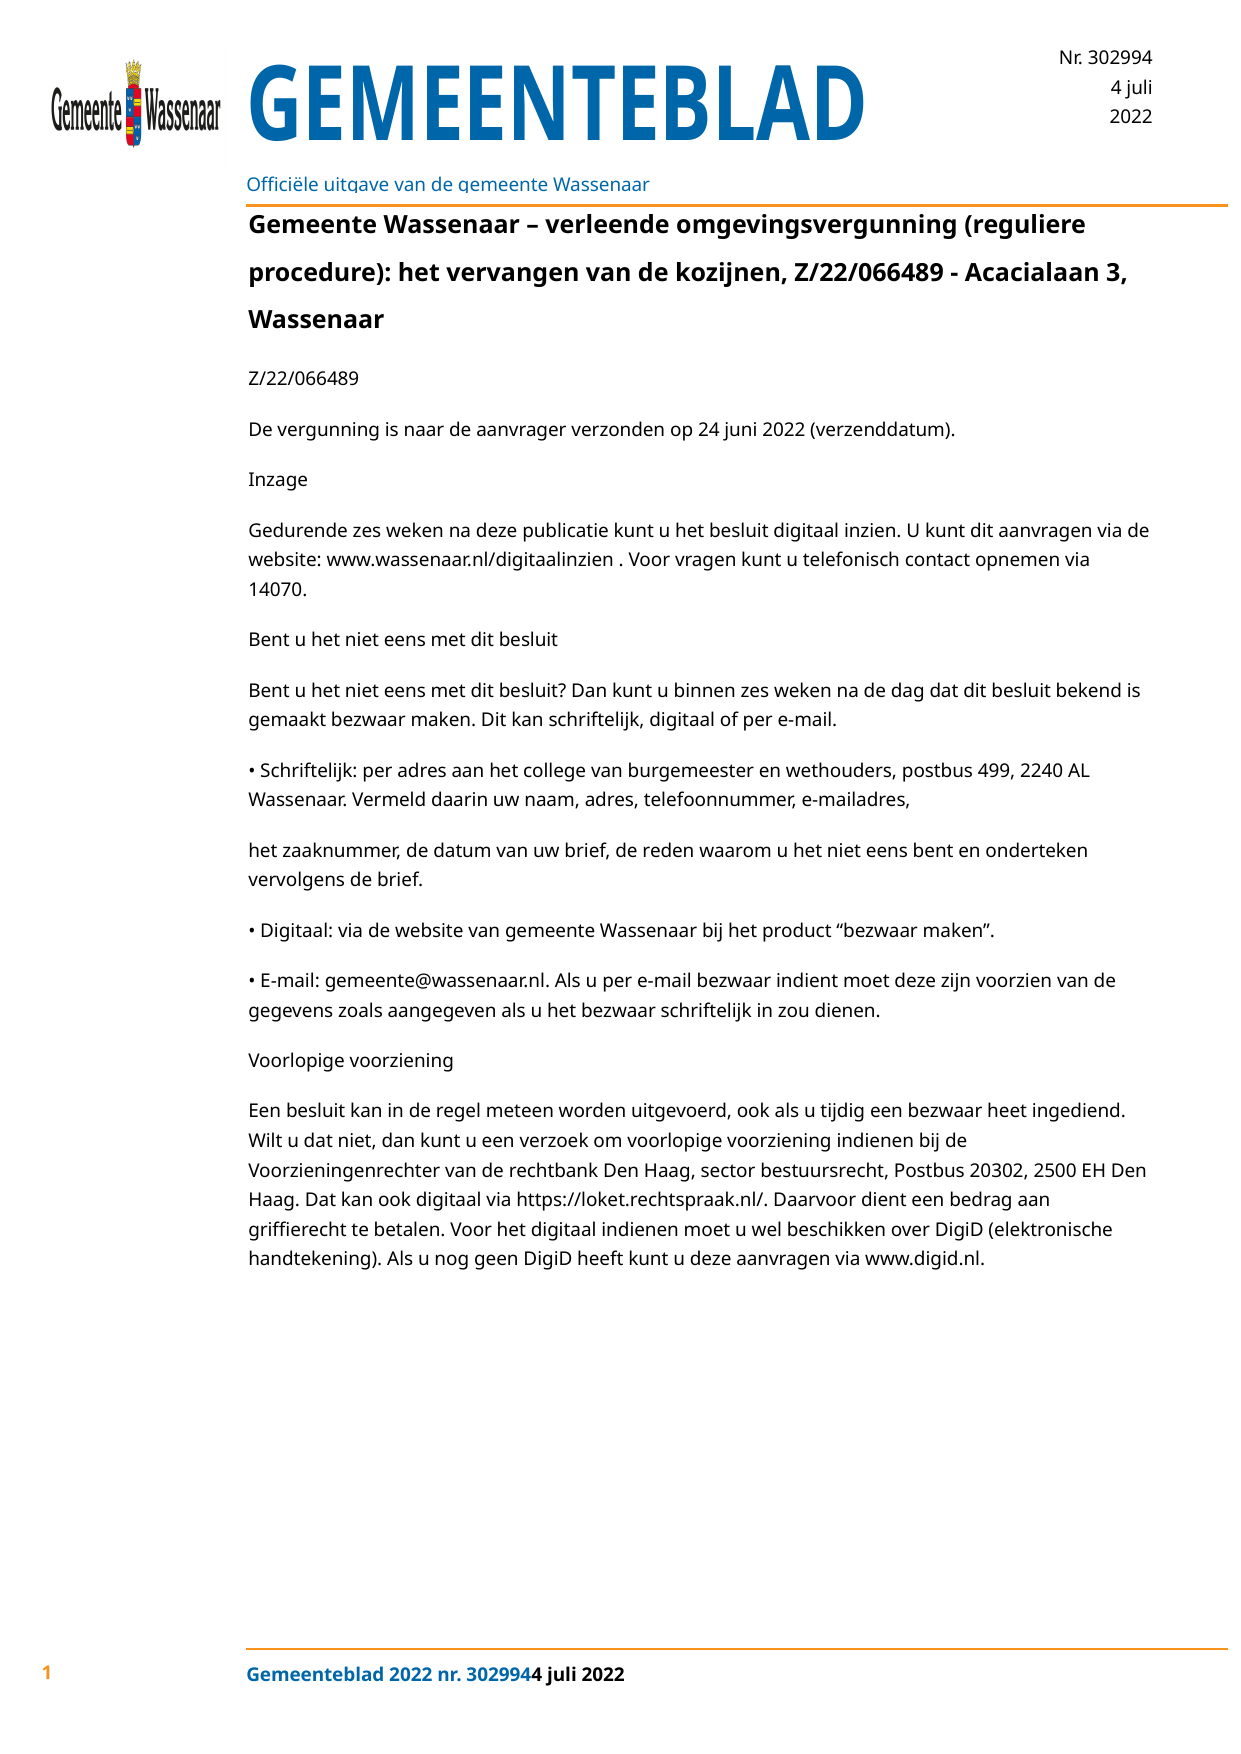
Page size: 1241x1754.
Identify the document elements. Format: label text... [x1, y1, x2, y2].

text Gemeente Wassenaar – verleende omgevingsvergunning (reguliere procedure): het vervangen van de kozijnen, Z/22/066489 - Acacialaan 3, Wassenaar [248, 207, 1152, 336]
text • Schriftelijk: per adres aan het college van burgemeester en wethouders, postbus 499, 2240 AL Wassenaar. Vermeld daarin uw naam, adres, telefoonnummer, e-mailadres, [248, 757, 1152, 812]
text Gedurende zes weken na deze publicatie kunt u het besluit digitaal inzien. U kunt dit aanvragen via de website: www.wassenaar.nl/digitaalinzien . Voor vragen kunt u telefonisch contact opnemen via 14070. [248, 517, 1152, 602]
text Bent u het niet eens met dit besluit? Dan kunt u binnen zes weken na de dag dat dit besluit bekend is gemaakt bezwaar maken. Dit kan schriftelijk, digitaal of per e-mail. [248, 677, 1152, 732]
text Z/22/066489 [248, 366, 1152, 391]
text Bent u het niet eens met dit besluit [248, 626, 1152, 652]
text Inzage [248, 466, 1152, 492]
text De vergunning is naar de aanvrager verzonden op 24 juni 2022 (verzenddatum). [248, 416, 1152, 442]
text Een besluit kan in de regel meteen worden uitgevoerd, ook als u tijdig een bezwaar heet ingediend. Wilt u dat niet, dan kunt u een verzoek om voorlopige voorziening indienen bij de Voorzieningenrechter van de rechtbank Den Haag, sector bestuursrecht, Postbus 20302, 2500 EH Den Haag. Dat kan ook digitaal via https://loket.rechtspraak.nl/. Daarvoor dient een bedrag aan griffierecht te betalen. Voor het digitaal indienen moet u wel beschikken over DigiD (elektronische handtekening). Als u nog geen DigiD heeft kunt u deze aanvragen via www.digid.nl. [248, 1098, 1152, 1271]
text het zaaknummer, de datum van uw brief, de reden waarom u het niet eens bent en onderteken vervolgens de brief. [248, 837, 1152, 892]
text Voorlopige voorziening [248, 1047, 1152, 1073]
picture [41, 47, 231, 172]
text • E-mail: gemeente@wassenaar.nl. Als u per e-mail bezwaar indient moet deze zijn voorzien van de gegevens zoals aangegeven als u het bezwaar schriftelijk in zou dienen. [248, 967, 1152, 1022]
text • Digitaal: via de website van gemeente Wassenaar bij het product “bezwaar maken”. [248, 917, 1152, 942]
